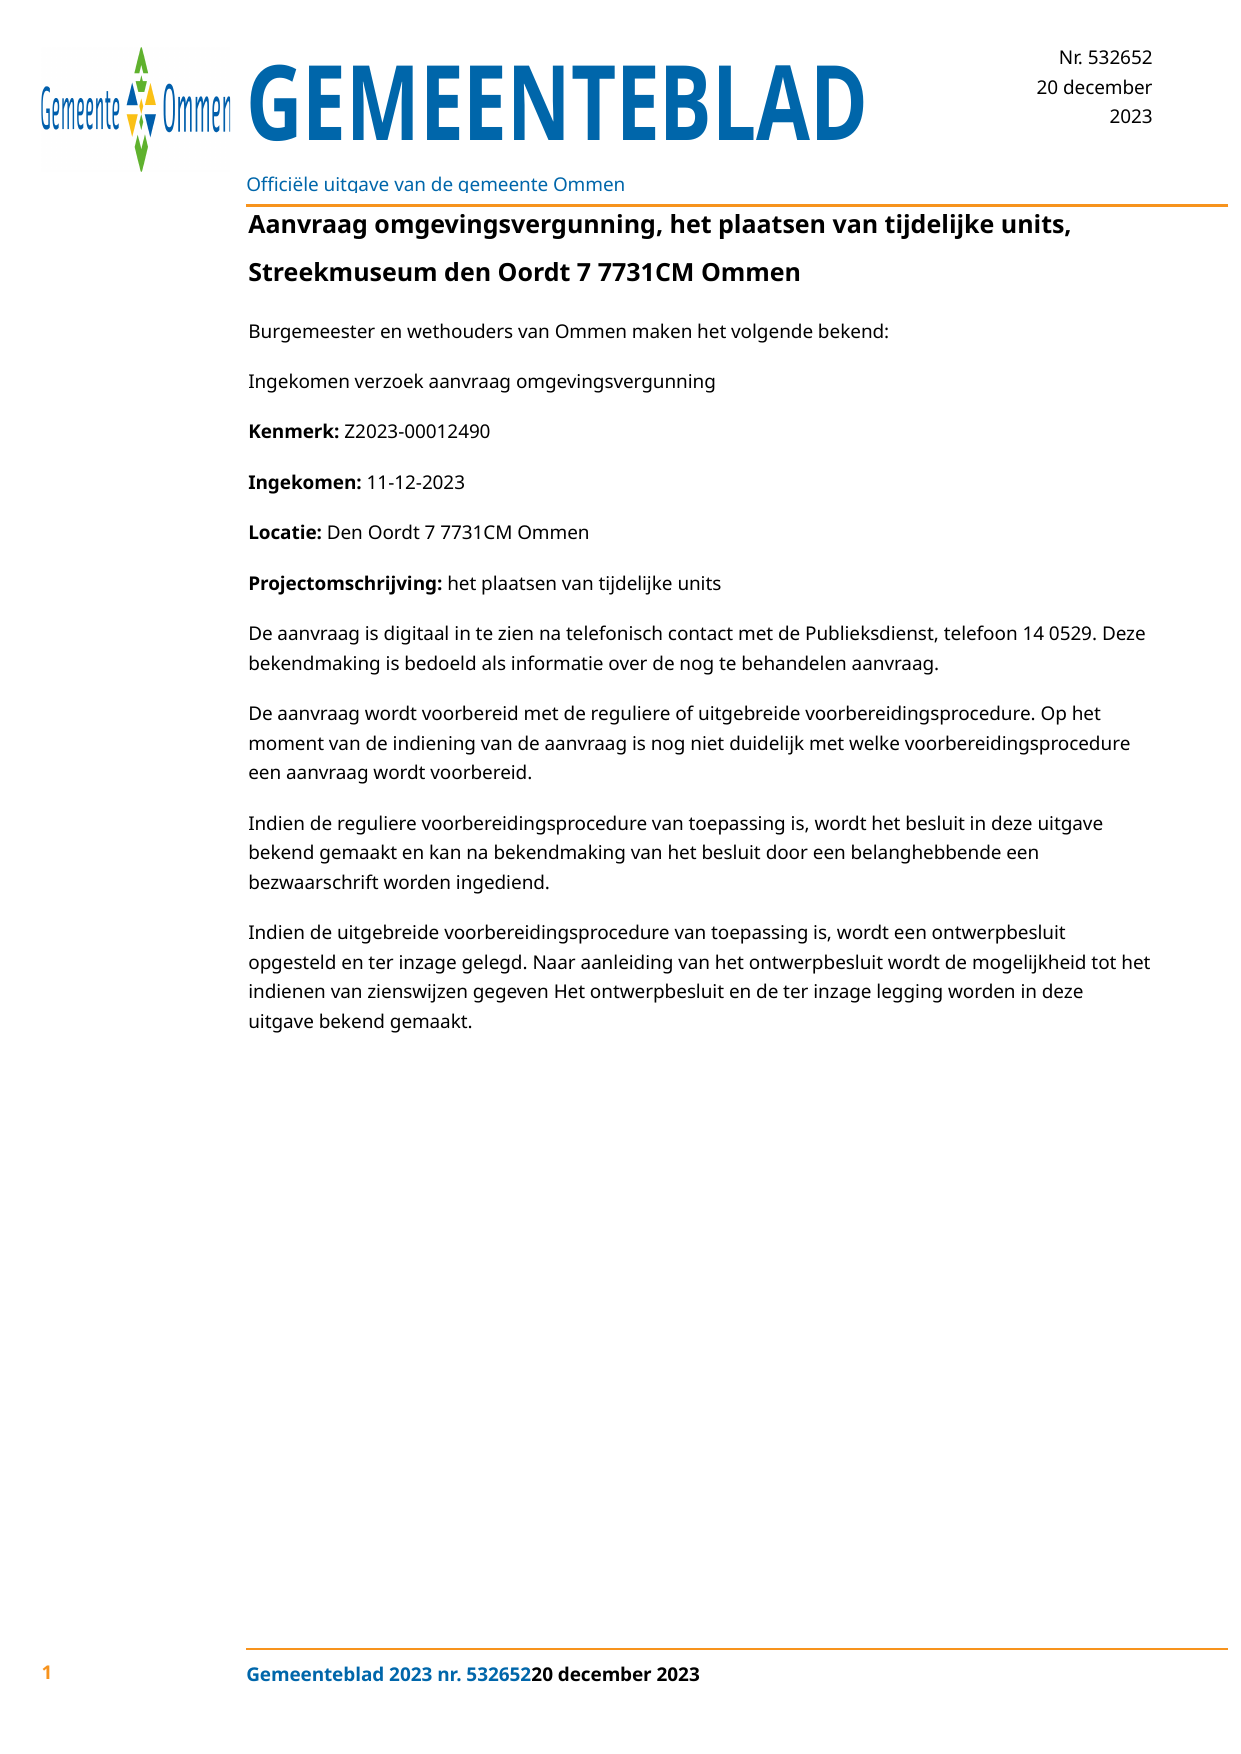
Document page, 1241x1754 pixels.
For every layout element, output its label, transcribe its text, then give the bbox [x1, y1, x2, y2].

text Indien de reguliere voorbereidingsprocedure van toepassing is, wordt het besluit in deze uitgave bekend gemaakt en kan na bekendmaking van het besluit door een belanghebbende een bezwaarschrift worden ingediend. [248, 810, 1152, 895]
text Kenmerk: Z2023-00012490 [248, 419, 1152, 444]
text Ingekomen verzoek aanvraag omgevingsvergunning [248, 368, 1152, 394]
text Aanvraag omgevingsvergunning, het plaatsen van tijdelijke units, Streekmuseum den Oordt 7 7731CM Ommen [248, 207, 1152, 288]
text Indien de uitgebreide voorbereidingsprocedure van toepassing is, wordt een ontwerpbesluit opgesteld en ter inzage gelegd. Naar aanleiding van het ontwerpbesluit wordt de mogelijkheid tot het indienen van zienswijzen gegeven Het ontwerpbesluit en de ter inzage legging worden in deze uitgave bekend gemaakt. [248, 919, 1152, 1034]
text De aanvraag wordt voorbereid met de reguliere of uitgebreide voorbereidingsprocedure. Op het moment van de indiening van de aanvraag is nog niet duidelijk met welke voorbereidingsprocedure een aanvraag wordt voorbereid. [248, 700, 1152, 785]
text Projectomschrijving: het plaatsen van tijdelijke units [248, 570, 1152, 596]
text Locatie: Den Oordt 7 7731CM Ommen [248, 519, 1152, 545]
text Ingekomen: 11-12-2023 [248, 469, 1152, 495]
text Burgemeester en wethouders van Ommen maken het volgende bekend: [248, 318, 1152, 344]
picture [41, 47, 231, 172]
text De aanvraag is digitaal in te zien na telefonisch contact met de Publieksdienst, telefoon 14 0529. Deze bekendmaking is bedoeld als informatie over de nog te behandelen aanvraag. [248, 620, 1152, 676]
